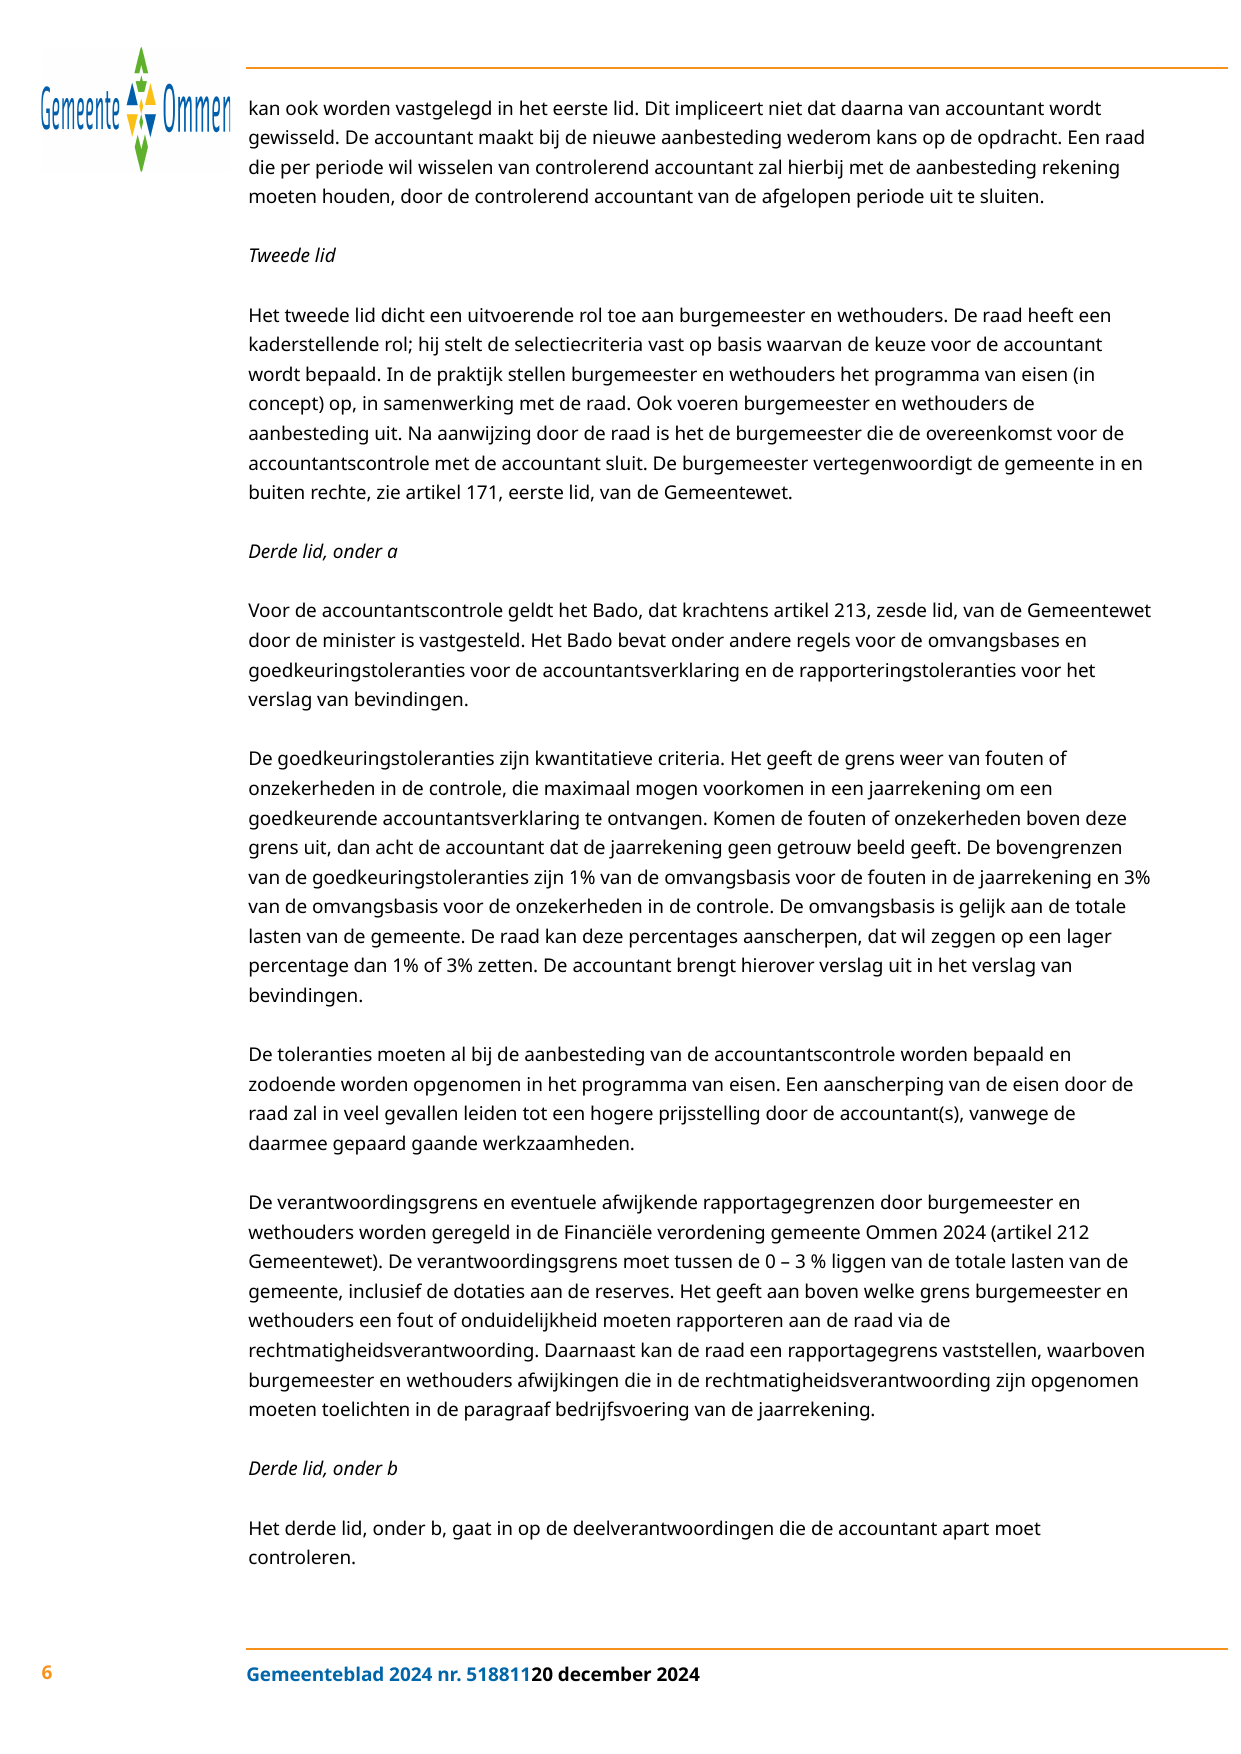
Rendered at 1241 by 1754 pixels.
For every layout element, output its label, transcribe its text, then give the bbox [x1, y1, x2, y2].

text Tweede lid [248, 243, 1152, 268]
text Voor de accountantscontrole geldt het Bado, dat krachtens artikel 213, zesde lid, van de Gemeentewet door de minister is vastgesteld. Het Bado bevat onder andere regels voor de omvangsbases en goedkeuringstoleranties voor de accountantsverklaring en de rapporteringstoleranties voor het verslag van bevindingen. [248, 598, 1152, 712]
text kan ook worden vastgelegd in het eerste lid. Dit impliceert niet dat daarna van accountant wordt gewisseld. De accountant maakt bij de nieuwe aanbesteding wederom kans op de opdracht. Een raad die per periode wil wisselen van controlerend accountant zal hierbij met de aanbesteding rekening moeten houden, door de controlerend accountant van de afgelopen periode uit te sluiten. [248, 95, 1152, 209]
text De goedkeuringstoleranties zijn kwantitatieve criteria. Het geeft de grens weer van fouten of onzekerheden in de controle, die maximaal mogen voorkomen in een jaarrekening om een goedkeurende accountantsverklaring te ontvangen. Komen de fouten of onzekerheden boven deze grens uit, dan acht de accountant dat de jaarrekening geen getrouw beeld geeft. De bovengrenzen van de goedkeuringstoleranties zijn 1% van de omvangsbasis voor de fouten in de jaarrekening en 3% van de omvangsbasis voor de onzekerheden in de controle. De omvangsbasis is gelijk aan de totale lasten van de gemeente. De raad kan deze percentages aanscherpen, dat wil zeggen op een lager percentage dan 1% of 3% zetten. De accountant brengt hierover verslag uit in het verslag van bevindingen. [248, 746, 1152, 1008]
text De verantwoordingsgrens en eventuele afwijkende rapportagegrenzen door burgemeester en wethouders worden geregeld in de Financiële verordening gemeente Ommen 2024 (artikel 212 Gemeentewet). De verantwoordingsgrens moet tussen de 0 – 3 % liggen van de totale lasten van de gemeente, inclusief de dotaties aan de reserves. Het geeft aan boven welke grens burgemeester en wethouders een fout of onduidelijkheid moeten rapporteren aan de raad via de rechtmatigheidsverantwoording. Daarnaast kan de raad een rapportagegrens vaststellen, waarboven burgemeester en wethouders afwijkingen die in de rechtmatigheidsverantwoording zijn opgenomen moeten toelichten in de paragraaf bedrijfsvoering van de jaarrekening. [248, 1189, 1152, 1422]
text Derde lid, onder b [248, 1456, 1152, 1481]
text Het derde lid, onder b, gaat in op de deelverantwoordingen die de accountant apart moet controleren. [248, 1515, 1152, 1570]
picture [41, 47, 231, 172]
text De toleranties moeten al bij de aanbesteding van de accountantscontrole worden bepaald en zodoende worden opgenomen in het programma van eisen. Een aanscherping van de eisen door de raad zal in veel gevallen leiden tot een hogere prijsstelling door de accountant(s), vanwege de daarmee gepaard gaande werkzaamheden. [248, 1041, 1152, 1156]
text Derde lid, onder a [248, 538, 1152, 564]
text Het tweede lid dicht een uitvoerende rol toe aan burgemeester en wethouders. De raad heeft een kaderstellende rol; hij stelt de selectiecriteria vast op basis waarvan de keuze voor de accountant wordt bepaald. In de praktijk stellen burgemeester en wethouders het programma van eisen (in concept) op, in samenwerking met de raad. Ook voeren burgemeester en wethouders de aanbesteding uit. Na aanwijzing door de raad is het de burgemeester die de overeenkomst voor de accountantscontrole met de accountant sluit. De burgemeester vertegenwoordigt de gemeente in en buiten rechte, zie artikel 171, eerste lid, van de Gemeentewet. [248, 302, 1152, 505]
